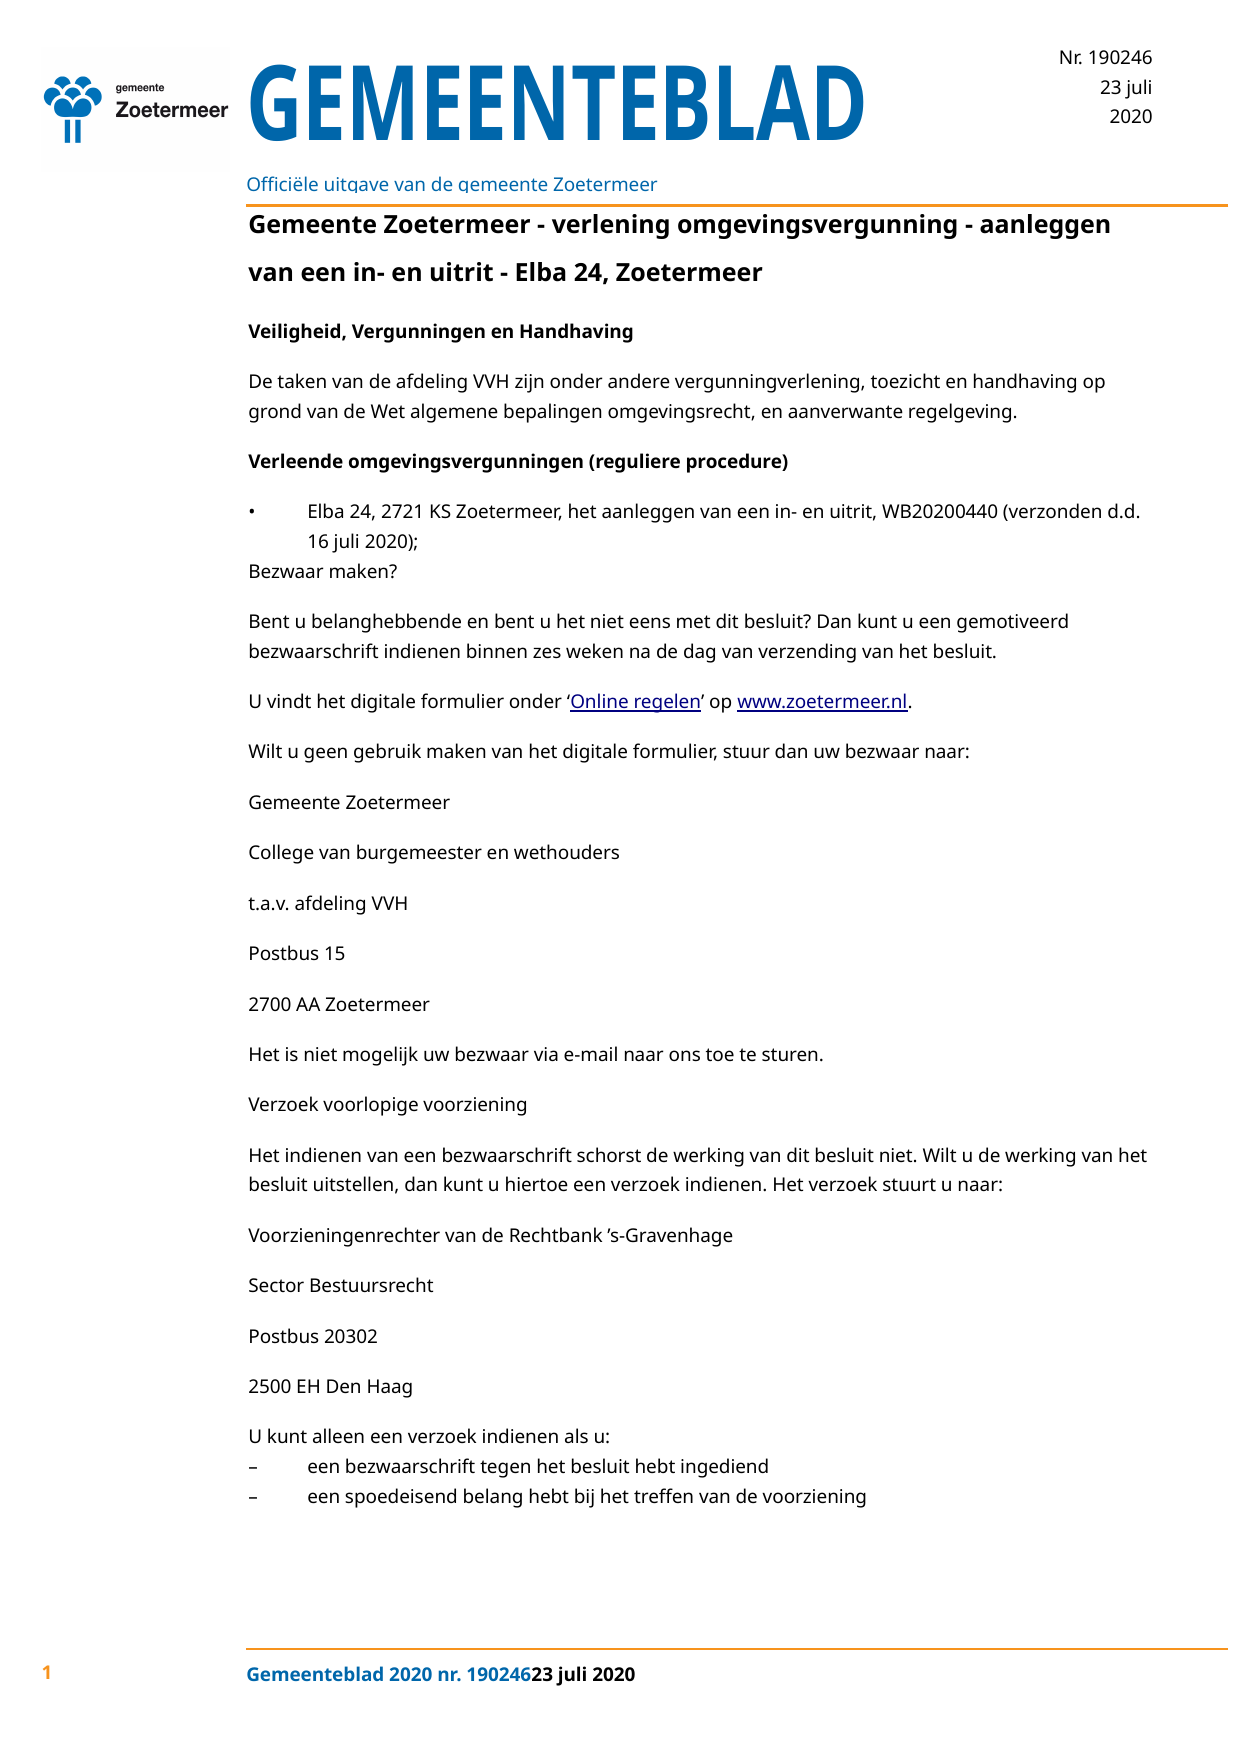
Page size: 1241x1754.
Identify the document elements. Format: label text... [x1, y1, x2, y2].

picture [41, 47, 231, 172]
list een spoedeisend belang hebt bij het treffen van de voorziening [248, 1483, 1152, 1509]
text Sector Bestuursrecht [248, 1272, 1152, 1298]
text College van burgemeester en wethouders [248, 839, 1152, 865]
text Verleende omgevingsvergunningen (reguliere procedure) [248, 448, 1152, 474]
text Het indienen van een bezwaarschrift schorst de werking van dit besluit niet. Wilt u de werking van het besluit uitstellen, dan kunt u hiertoe een verzoek indienen. Het verzoek stuurt u naar: [248, 1142, 1152, 1197]
text Voorzieningenrechter van de Rechtbank ’s-Gravenhage [248, 1222, 1152, 1248]
text U vindt het digitale formulier onder ‘Online regelen’ op www.zoetermeer.nl. [248, 688, 1152, 714]
text Bezwaar maken? [248, 558, 1152, 584]
text 2700 AA Zoetermeer [248, 991, 1152, 1017]
text Gemeente Zoetermeer - verlening omgevingsvergunning - aanleggen van een in- en uitrit - Elba 24, Zoetermeer [248, 207, 1152, 288]
text Gemeente Zoetermeer [248, 789, 1152, 815]
text Verzoek voorlopige voorziening [248, 1092, 1152, 1117]
text Postbus 20302 [248, 1323, 1152, 1349]
text 2500 EH Den Haag [248, 1373, 1152, 1399]
text Het is niet mogelijk uw bezwaar via e-mail naar ons toe te sturen. [248, 1041, 1152, 1067]
text Bent u belanghebbende en bent u het niet eens met dit besluit? Dan kunt u een gemotiveerd bezwaarschrift indienen binnen zes weken na de dag van verzending van het besluit. [248, 608, 1152, 664]
text Veiligheid, Vergunningen en Handhaving [248, 318, 1152, 344]
list Elba 24, 2721 KS Zoetermeer, het aanleggen van een in- en uitrit, WB20200440 (verzonden d.d. 16 juli 2020); [248, 499, 1152, 554]
text U kunt alleen een verzoek indienen als u: [248, 1424, 1152, 1449]
text Postbus 15 [248, 940, 1152, 966]
text t.a.v. afdeling VVH [248, 890, 1152, 916]
text Wilt u geen gebruik maken van het digitale formulier, stuur dan uw bezwaar naar: [248, 739, 1152, 764]
text De taken van de afdeling VVH zijn onder andere vergunningverlening, toezicht en handhaving op grond van de Wet algemene bepalingen omgevingsrecht, en aanverwante regelgeving. [248, 368, 1152, 424]
list een bezwaarschrift tegen het besluit hebt ingediend [248, 1453, 1152, 1479]
